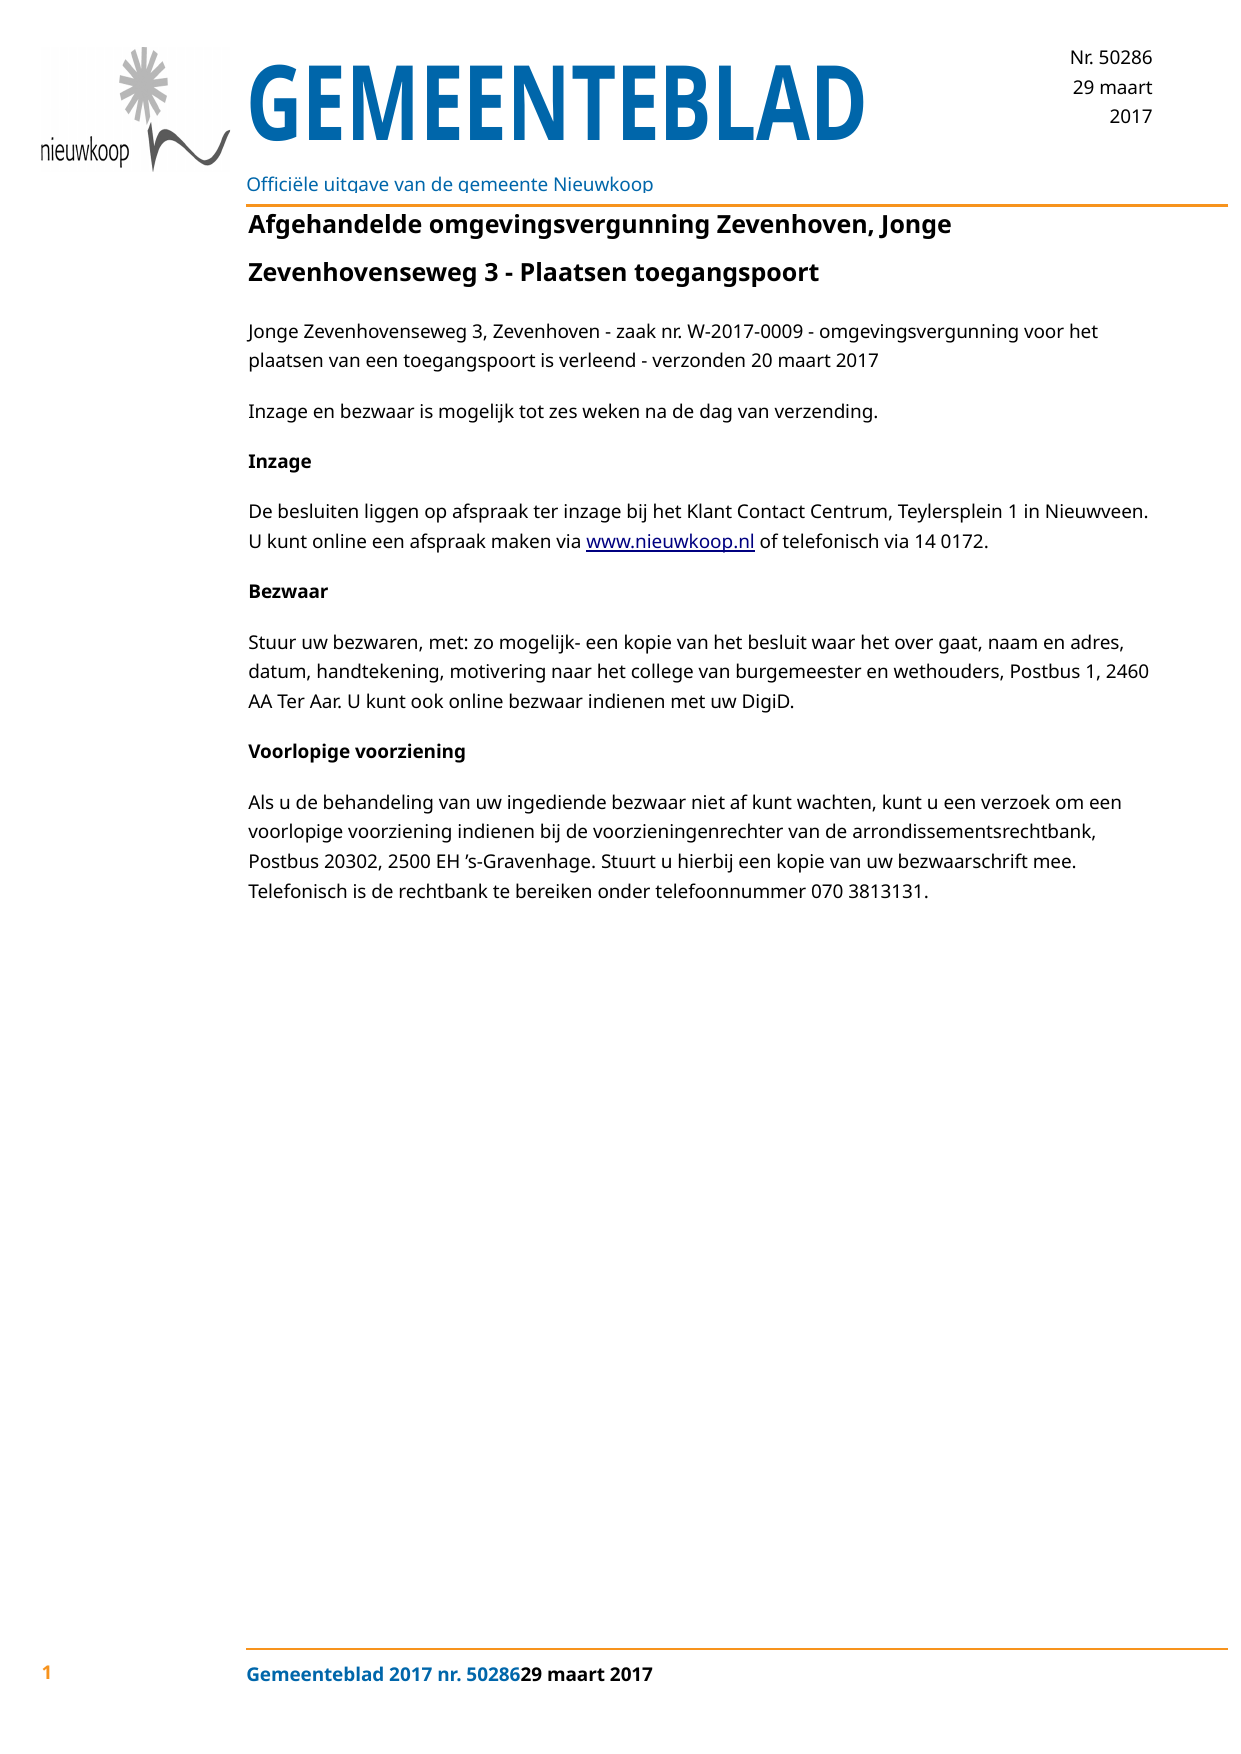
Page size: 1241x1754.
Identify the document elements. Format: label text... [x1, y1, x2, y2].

picture [41, 47, 231, 172]
text Als u de behandeling van uw ingediende bezwaar niet af kunt wachten, kunt u een verzoek om een voorlopige voorziening indienen bij de voorzieningenrechter van de arrondissementsrechtbank, Postbus 20302, 2500 EH ’s-Gravenhage. Stuurt u hierbij een kopie van uw bezwaarschrift mee. Telefonisch is de rechtbank te bereiken onder telefoonnummer 070 3813131. [248, 789, 1152, 904]
text De besluiten liggen op afspraak ter inzage bij het Klant Contact Centrum, Teylersplein 1 in Nieuwveen. U kunt online een afspraak maken via www.nieuwkoop.nl of telefonisch via 14 0172. [248, 499, 1152, 554]
text Jonge Zevenhovenseweg 3, Zevenhoven - zaak nr. W-2017-0009 - omgevingsvergunning voor het plaatsen van een toegangspoort is verleend - verzonden 20 maart 2017 [248, 318, 1152, 373]
text Stuur uw bezwaren, met: zo mogelijk- een kopie van het besluit waar het over gaat, naam en adres, datum, handtekening, motivering naar het college van burgemeester en wethouders, Postbus 1, 2460 AA Ter Aar. U kunt ook online bezwaar indienen met uw DigiD. [248, 629, 1152, 714]
text Inzage [248, 448, 1152, 474]
text Inzage en bezwaar is mogelijk tot zes weken na de dag van verzending. [248, 398, 1152, 424]
text Afgehandelde omgevingsvergunning Zevenhoven, Jonge Zevenhovenseweg 3 - Plaatsen toegangspoort [248, 207, 1152, 288]
text Bezwaar [248, 579, 1152, 604]
text Voorlopige voorziening [248, 739, 1152, 764]
